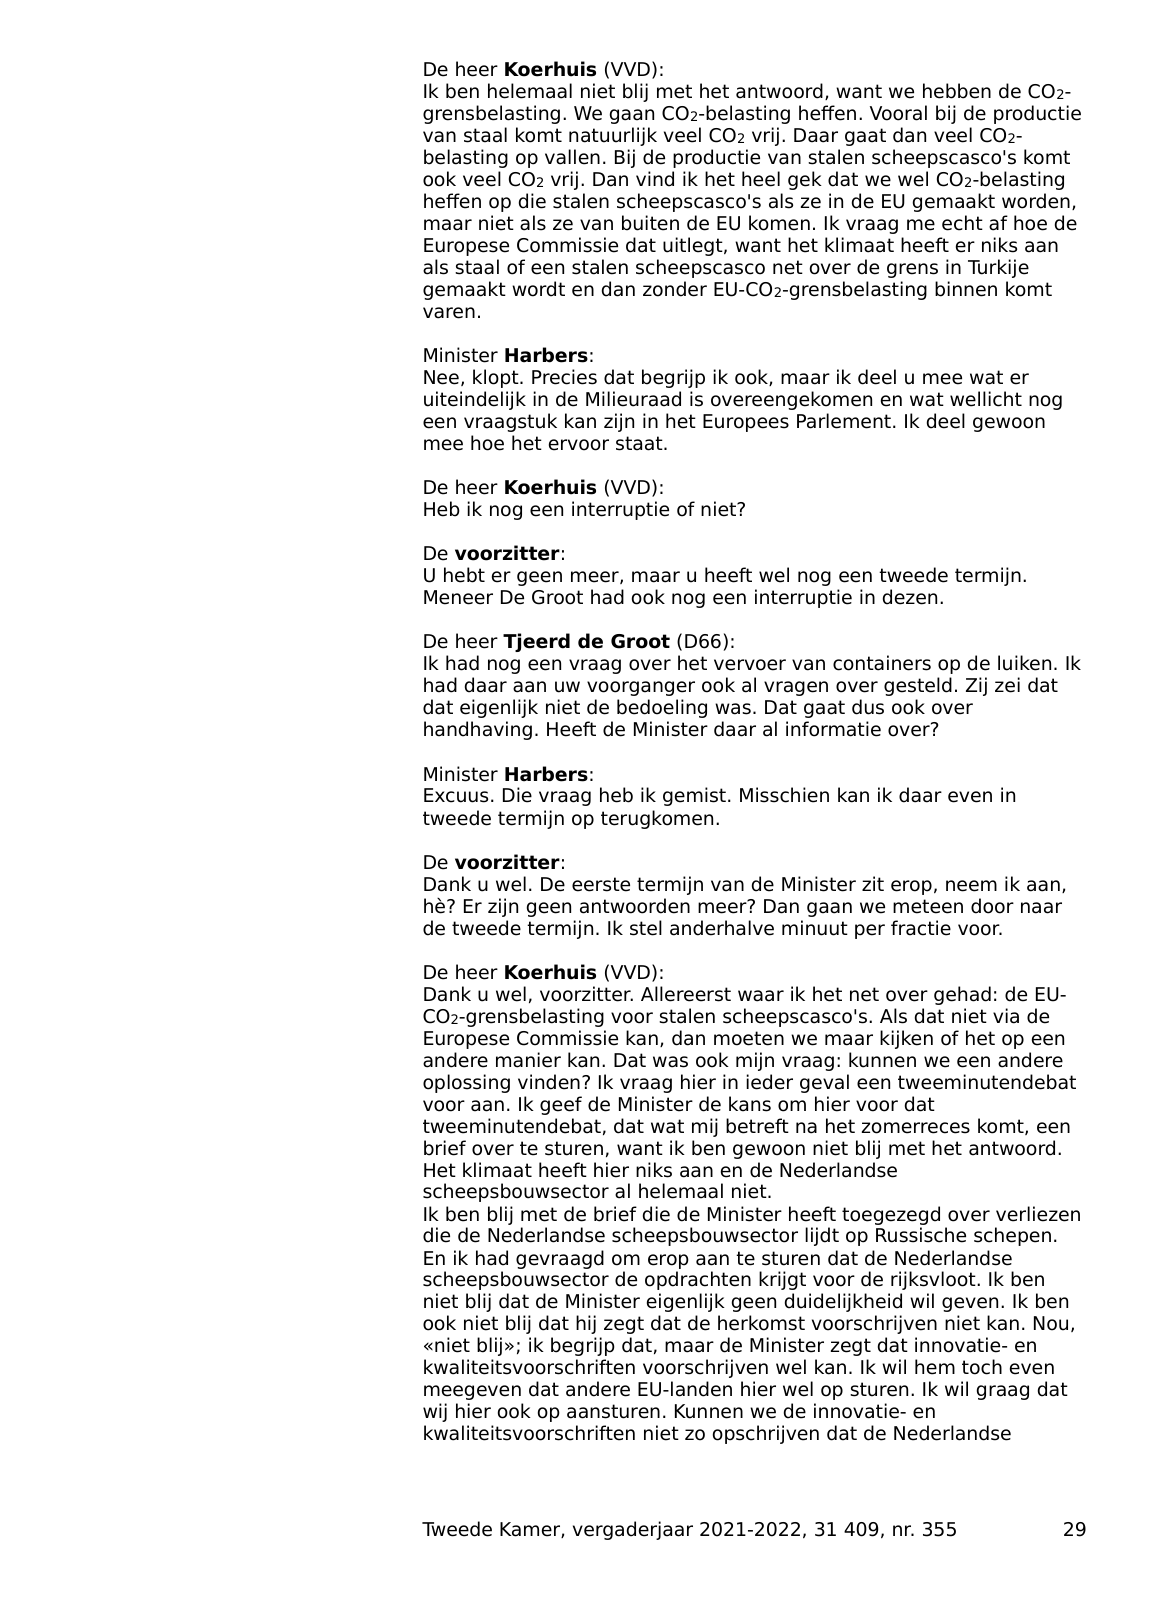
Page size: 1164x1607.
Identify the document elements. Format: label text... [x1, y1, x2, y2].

text Dank u wel. De eerste termijn van de Minister zit erop, neem ik aan, hè? Er zijn geen antwoorden meer? Dan gaan we meteen door naar de tweede termijn. Ik stel anderhalve minuut per fractie voor. [422, 873, 1087, 939]
text Ik ben blij met de brief die de Minister heeft toegezegd over verliezen die de Nederlandse scheepsbouwsector lijdt op Russische schepen. [422, 1203, 1087, 1247]
text Heb ik nog een interruptie of niet? [422, 499, 1087, 521]
text Minister Harbers: [422, 345, 1087, 367]
text U hebt er geen meer, maar u heeft wel nog een tweede termijn. Meneer De Groot had ook nog een interruptie in dezen. [422, 565, 1087, 609]
text Excuus. Die vraag heb ik gemist. Misschien kan ik daar even in tweede termijn op terugkomen. [422, 785, 1087, 829]
text De heer Tjeerd de Groot (D66): [422, 631, 1087, 653]
text Ik ben helemaal niet blij met het antwoord, want we hebben de CO2-grensbelasting. We gaan CO2-belasting heffen. Vooral bij de productie van staal komt natuurlijk veel CO2 vrij. Daar gaat dan veel CO2-belasting op vallen. Bij de productie van stalen scheepscasco's komt ook veel CO2 vrij. Dan vind ik het heel gek dat we wel CO2-belasting heffen op die stalen scheepscasco's als ze in de EU gemaakt worden, maar niet als ze van buiten de EU komen. Ik vraag me echt af hoe de Europese Commissie dat uitlegt, want het klimaat heeft er niks aan als staal of een stalen scheepscasco net over de grens in Turkije gemaakt wordt en dan zonder EU-CO2-grensbelasting binnen komt varen. [422, 81, 1087, 323]
text Minister Harbers: [422, 763, 1087, 785]
text De voorzitter: [422, 543, 1087, 565]
text Nee, klopt. Precies dat begrijp ik ook, maar ik deel u mee wat er uiteindelijk in de Milieuraad is overeengekomen en wat wellicht nog een vraagstuk kan zijn in het Europees Parlement. Ik deel gewoon mee hoe het ervoor staat. [422, 367, 1087, 455]
text En ik had gevraagd om erop aan te sturen dat de Nederlandse scheepsbouwsector de opdrachten krijgt voor de rijksvloot. Ik ben niet blij dat de Minister eigenlijk geen duidelijkheid wil geven. Ik ben ook niet blij dat hij zegt dat de herkomst voorschrijven niet kan. Nou, «niet blij»; ik begrijp dat, maar de Minister zegt dat innovatie- en kwaliteitsvoorschriften voorschrijven wel kan. Ik wil hem toch even meegeven dat andere EU-landen hier wel op sturen. Ik wil graag dat wij hier ook op aansturen. Kunnen we de innovatie- en kwaliteitsvoorschriften niet zo opschrijven dat de Nederlandse [422, 1247, 1087, 1445]
text De heer Koerhuis (VVD): [422, 59, 1087, 81]
text De voorzitter: [422, 852, 1087, 873]
text De heer Koerhuis (VVD): [422, 962, 1087, 984]
text Ik had nog een vraag over het vervoer van containers op de luiken. Ik had daar aan uw voorganger ook al vragen over gesteld. Zij zei dat dat eigenlijk niet de bedoeling was. Dat gaat dus ook over handhaving. Heeft de Minister daar al informatie over? [422, 653, 1087, 741]
text Dank u wel, voorzitter. Allereerst waar ik het net over gehad: de EU-CO2-grensbelasting voor stalen scheepscasco's. Als dat niet via de Europese Commissie kan, dan moeten we maar kijken of het op een andere manier kan. Dat was ook mijn vraag: kunnen we een andere oplossing vinden? Ik vraag hier in ieder geval een tweeminutendebat voor aan. Ik geef de Minister de kans om hier voor dat tweeminutendebat, dat wat mij betreft na het zomerreces komt, een brief over te sturen, want ik ben gewoon niet blij met het antwoord. Het klimaat heeft hier niks aan en de Nederlandse scheepsbouwsector al helemaal niet. [422, 984, 1087, 1203]
text De heer Koerhuis (VVD): [422, 477, 1087, 499]
